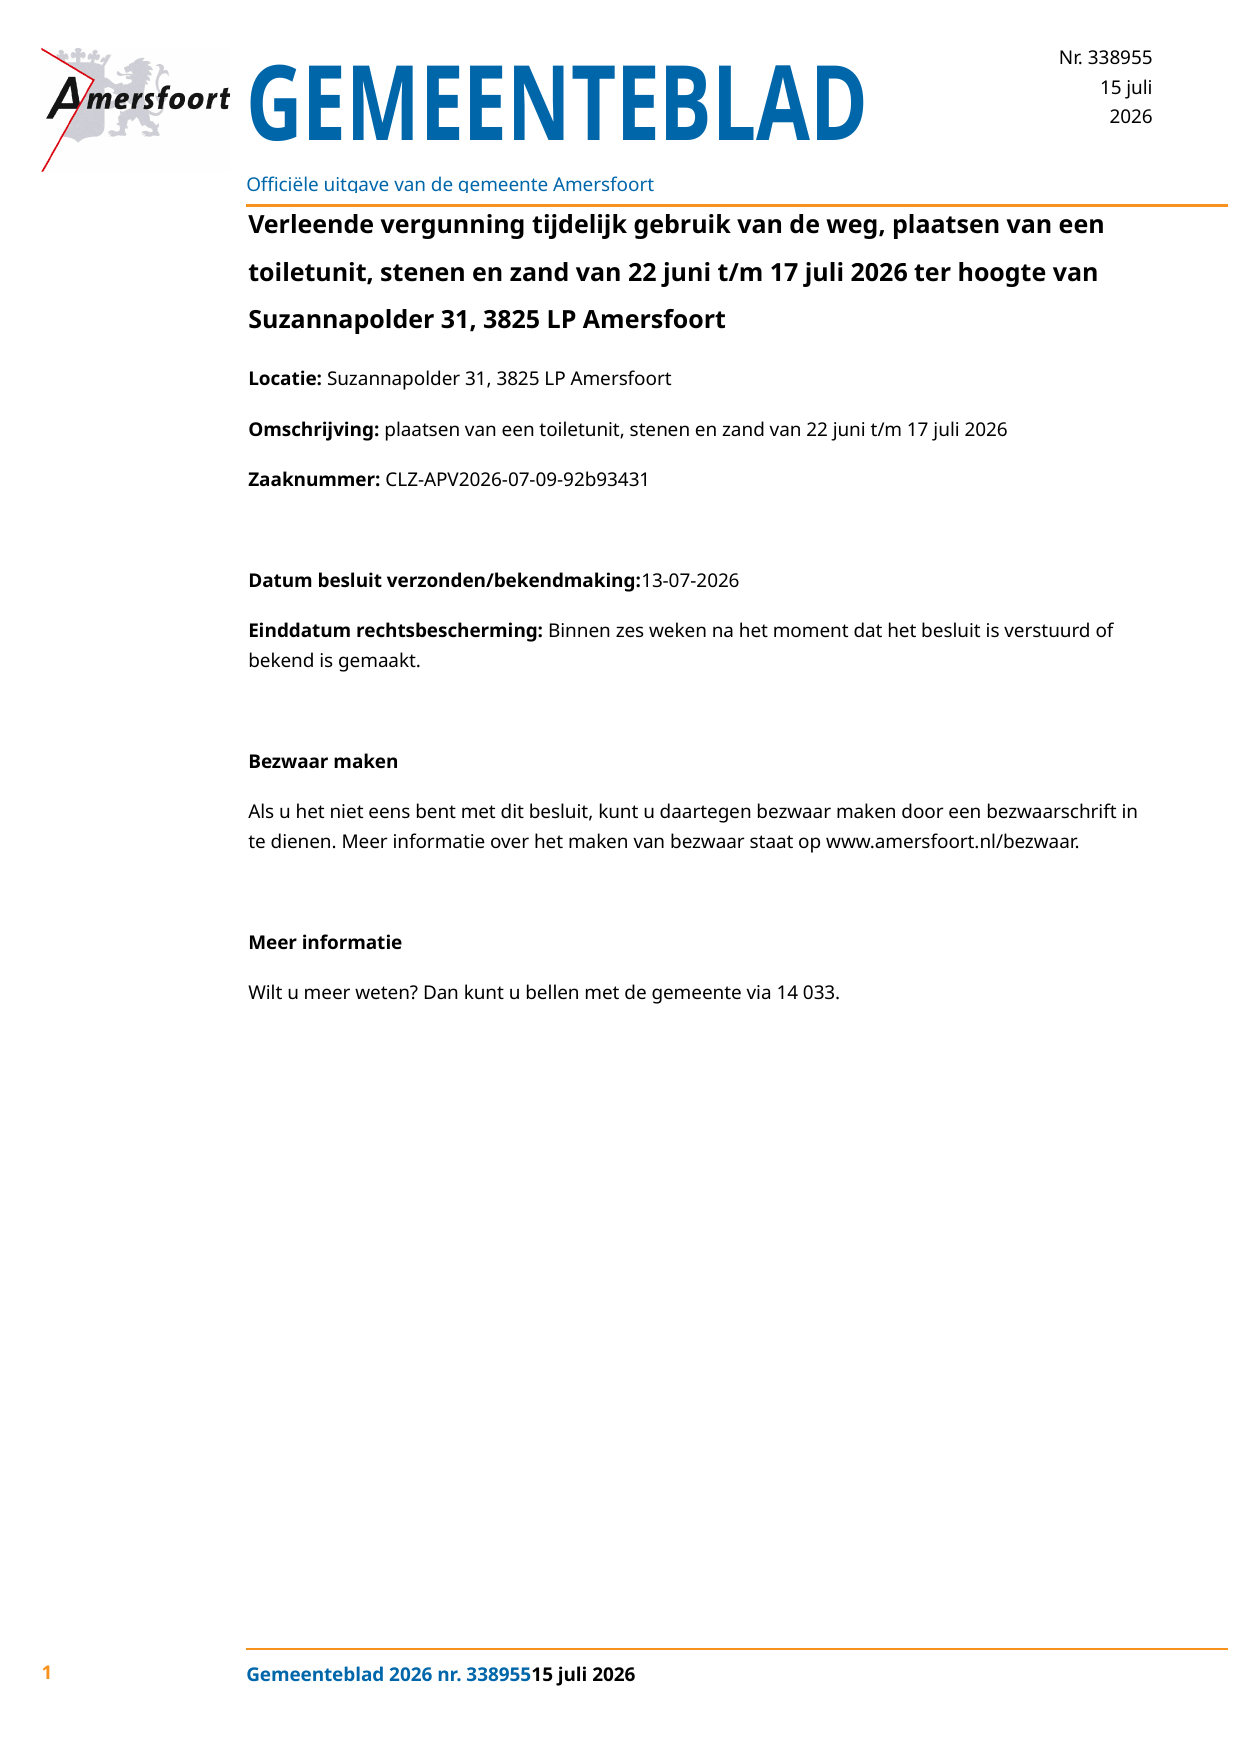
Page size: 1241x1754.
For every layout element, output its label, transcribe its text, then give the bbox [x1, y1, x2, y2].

text Meer informatie [248, 929, 1152, 954]
text Verleende vergunning tijdelijk gebruik van de weg, plaatsen van een toiletunit, stenen en zand van 22 juni t/m 17 juli 2026 ter hoogte van Suzannapolder 31, 3825 LP Amersfoort [248, 207, 1152, 336]
text Zaaknummer: CLZ-APV2026-07-09-92b93431 [248, 466, 1152, 492]
text Locatie: Suzannapolder 31, 3825 LP Amersfoort [248, 366, 1152, 391]
text Omschrijving: plaatsen van een toiletunit, stenen en zand van 22 juni t/m 17 juli 2026 [248, 416, 1152, 442]
text Einddatum rechtsbescherming: Binnen zes weken na het moment dat het besluit is verstuurd of bekend is gemaakt. [248, 618, 1152, 673]
text Datum besluit verzonden/bekendmaking:13-07-2026 [248, 567, 1152, 593]
picture [41, 47, 231, 172]
text Als u het niet eens bent met dit besluit, kunt u daartegen bezwaar maken door een bezwaarschrift in te dienen. Meer informatie over het maken van bezwaar staat op www.amersfoort.nl/bezwaar. [248, 798, 1152, 854]
text Wilt u meer weten? Dan kunt u bellen met de gemeente via 14 033. [248, 979, 1152, 1005]
text Bezwaar maken [248, 748, 1152, 774]
